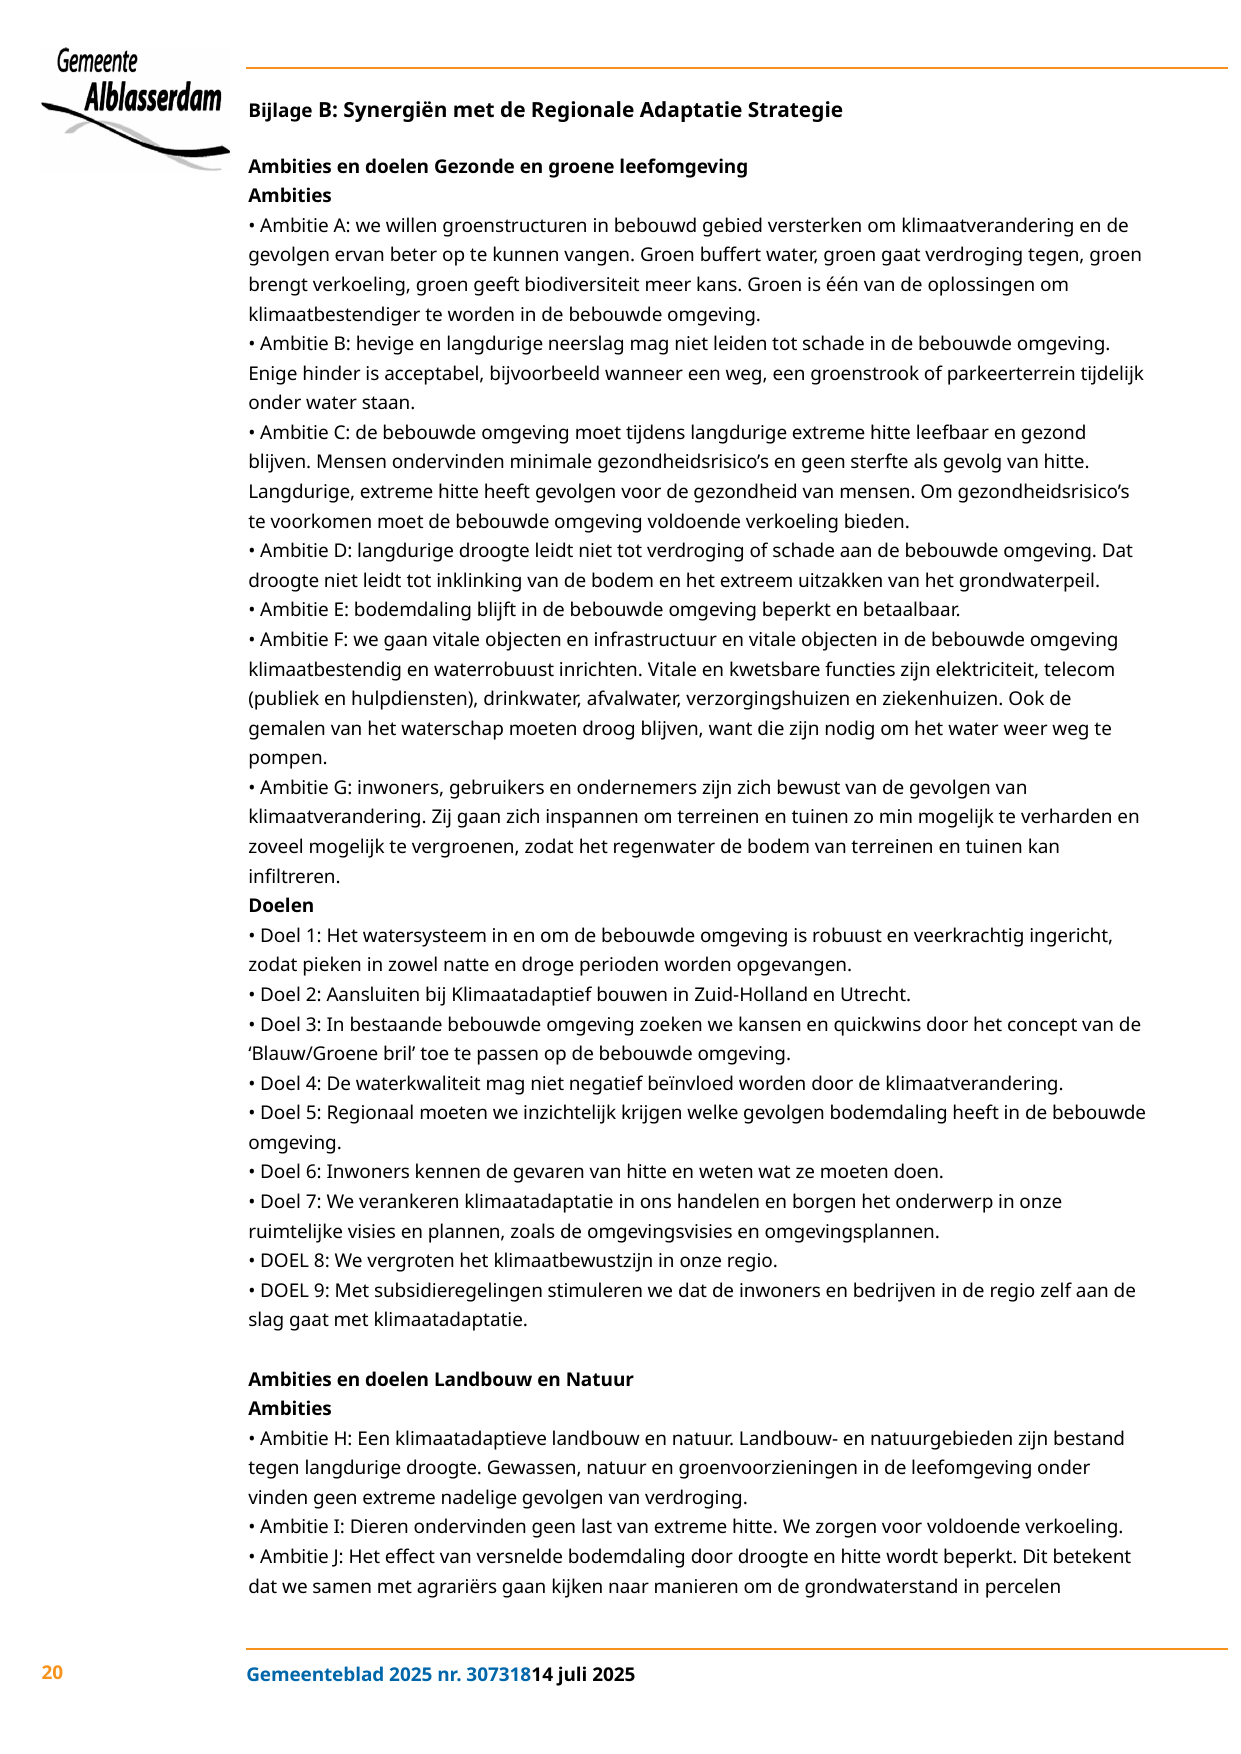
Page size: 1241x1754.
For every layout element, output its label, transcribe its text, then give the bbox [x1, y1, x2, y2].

text • Ambitie B: hevige en langdurige neerslag mag niet leiden tot schade in de bebouwde omgeving. Enige hinder is acceptabel, bijvoorbeeld wanneer een weg, een groenstrook of parkeerterrein tijdelijk onder water staan. [248, 330, 1152, 415]
text • Ambitie D: langdurige droogte leidt niet tot verdroging of schade aan de bebouwde omgeving. Dat droogte niet leidt tot inklinking van de bodem en het extreem uitzakken van het grondwaterpeil. [248, 537, 1152, 593]
text • Ambitie H: Een klimaatadaptieve landbouw en natuur. Landbouw- en natuurgebieden zijn bestand tegen langdurige droogte. Gewassen, natuur en groenvoorzieningen in de leefomgeving onder vinden geen extreme nadelige gevolgen van verdroging. [248, 1425, 1152, 1510]
text • Doel 5: Regionaal moeten we inzichtelijk krijgen welke gevolgen bodemdaling heeft in de bebouwde omgeving. [248, 1099, 1152, 1155]
text • Ambitie A: we willen groenstructuren in bebouwd gebied versterken om klimaatverandering en de gevolgen ervan beter op te kunnen vangen. Groen buffert water, groen gaat verdroging tegen, groen brengt verkoeling, groen geeft biodiversiteit meer kans. Groen is één van de oplossingen om klimaatbestendiger te worden in de bebouwde omgeving. [248, 212, 1152, 327]
text • Ambitie F: we gaan vitale objecten en infrastructuur en vitale objecten in de bebouwde omgeving klimaatbestendig en waterrobuust inrichten. Vitale en kwetsbare functies zijn elektriciteit, telecom (publiek en hulpdiensten), drinkwater, afvalwater, verzorgingshuizen en ziekenhuizen. Ook de gemalen van het waterschap moeten droog blijven, want die zijn nodig om het water weer weg te pompen. [248, 626, 1152, 770]
text • Doel 2: Aansluiten bij Klimaatadaptief bouwen in Zuid-Holland en Utrecht. [248, 981, 1152, 1007]
picture [41, 47, 231, 172]
text • Ambitie G: inwoners, gebruikers en ondernemers zijn zich bewust van de gevolgen van klimaatverandering. Zij gaan zich inspannen om terreinen en tuinen zo min mogelijk te verharden en zoveel mogelijk te vergroenen, zodat het regenwater de bodem van terreinen en tuinen kan infiltreren. [248, 774, 1152, 889]
text • Ambitie E: bodemdaling blijft in de bebouwde omgeving beperkt en betaalbaar. [248, 597, 1152, 622]
text • DOEL 9: Met subsidieregelingen stimuleren we dat de inwoners en bedrijven in de regio zelf aan de slag gaat met klimaatadaptatie. [248, 1277, 1152, 1332]
text Ambities [248, 1395, 1152, 1421]
text Ambities [248, 182, 1152, 208]
text Ambities en doelen Gezonde en groene leefomgeving [248, 153, 1152, 179]
text Bijlage B: Synergiën met de Regionale Adaptatie Strategie [248, 95, 1152, 123]
text • Ambitie J: Het effect van versnelde bodemdaling door droogte en hitte wordt beperkt. Dit betekent dat we samen met agrariërs gaan kijken naar manieren om de grondwaterstand in percelen [248, 1543, 1152, 1599]
text • Doel 4: De waterkwaliteit mag niet negatief beïnvloed worden door de klimaatverandering. [248, 1070, 1152, 1096]
text • Doel 1: Het watersysteem in en om de bebouwde omgeving is robuust en veerkrachtig ingericht, zodat pieken in zowel natte en droge perioden worden opgevangen. [248, 922, 1152, 977]
text Ambities en doelen Landbouw en Natuur [248, 1366, 1152, 1392]
text • Ambitie I: Dieren ondervinden geen last van extreme hitte. We zorgen voor voldoende verkoeling. [248, 1514, 1152, 1539]
text • Doel 3: In bestaande bebouwde omgeving zoeken we kansen en quickwins door het concept van de ‘Blauw/Groene bril’ toe te passen op de bebouwde omgeving. [248, 1011, 1152, 1066]
text Doelen [248, 892, 1152, 918]
text • DOEL 8: We vergroten het klimaatbewustzijn in onze regio. [248, 1247, 1152, 1273]
text • Doel 6: Inwoners kennen de gevaren van hitte en weten wat ze moeten doen. [248, 1159, 1152, 1184]
text • Ambitie C: de bebouwde omgeving moet tijdens langdurige extreme hitte leefbaar en gezond blijven. Mensen ondervinden minimale gezondheidsrisico’s en geen sterfte als gevolg van hitte. Langdurige, extreme hitte heeft gevolgen voor de gezondheid van mensen. Om gezondheidsrisico’s te voorkomen moet de bebouwde omgeving voldoende verkoeling bieden. [248, 419, 1152, 534]
text • Doel 7: We verankeren klimaatadaptatie in ons handelen en borgen het onderwerp in onze ruimtelijke visies en plannen, zoals de omgevingsvisies en omgevingsplannen. [248, 1188, 1152, 1244]
